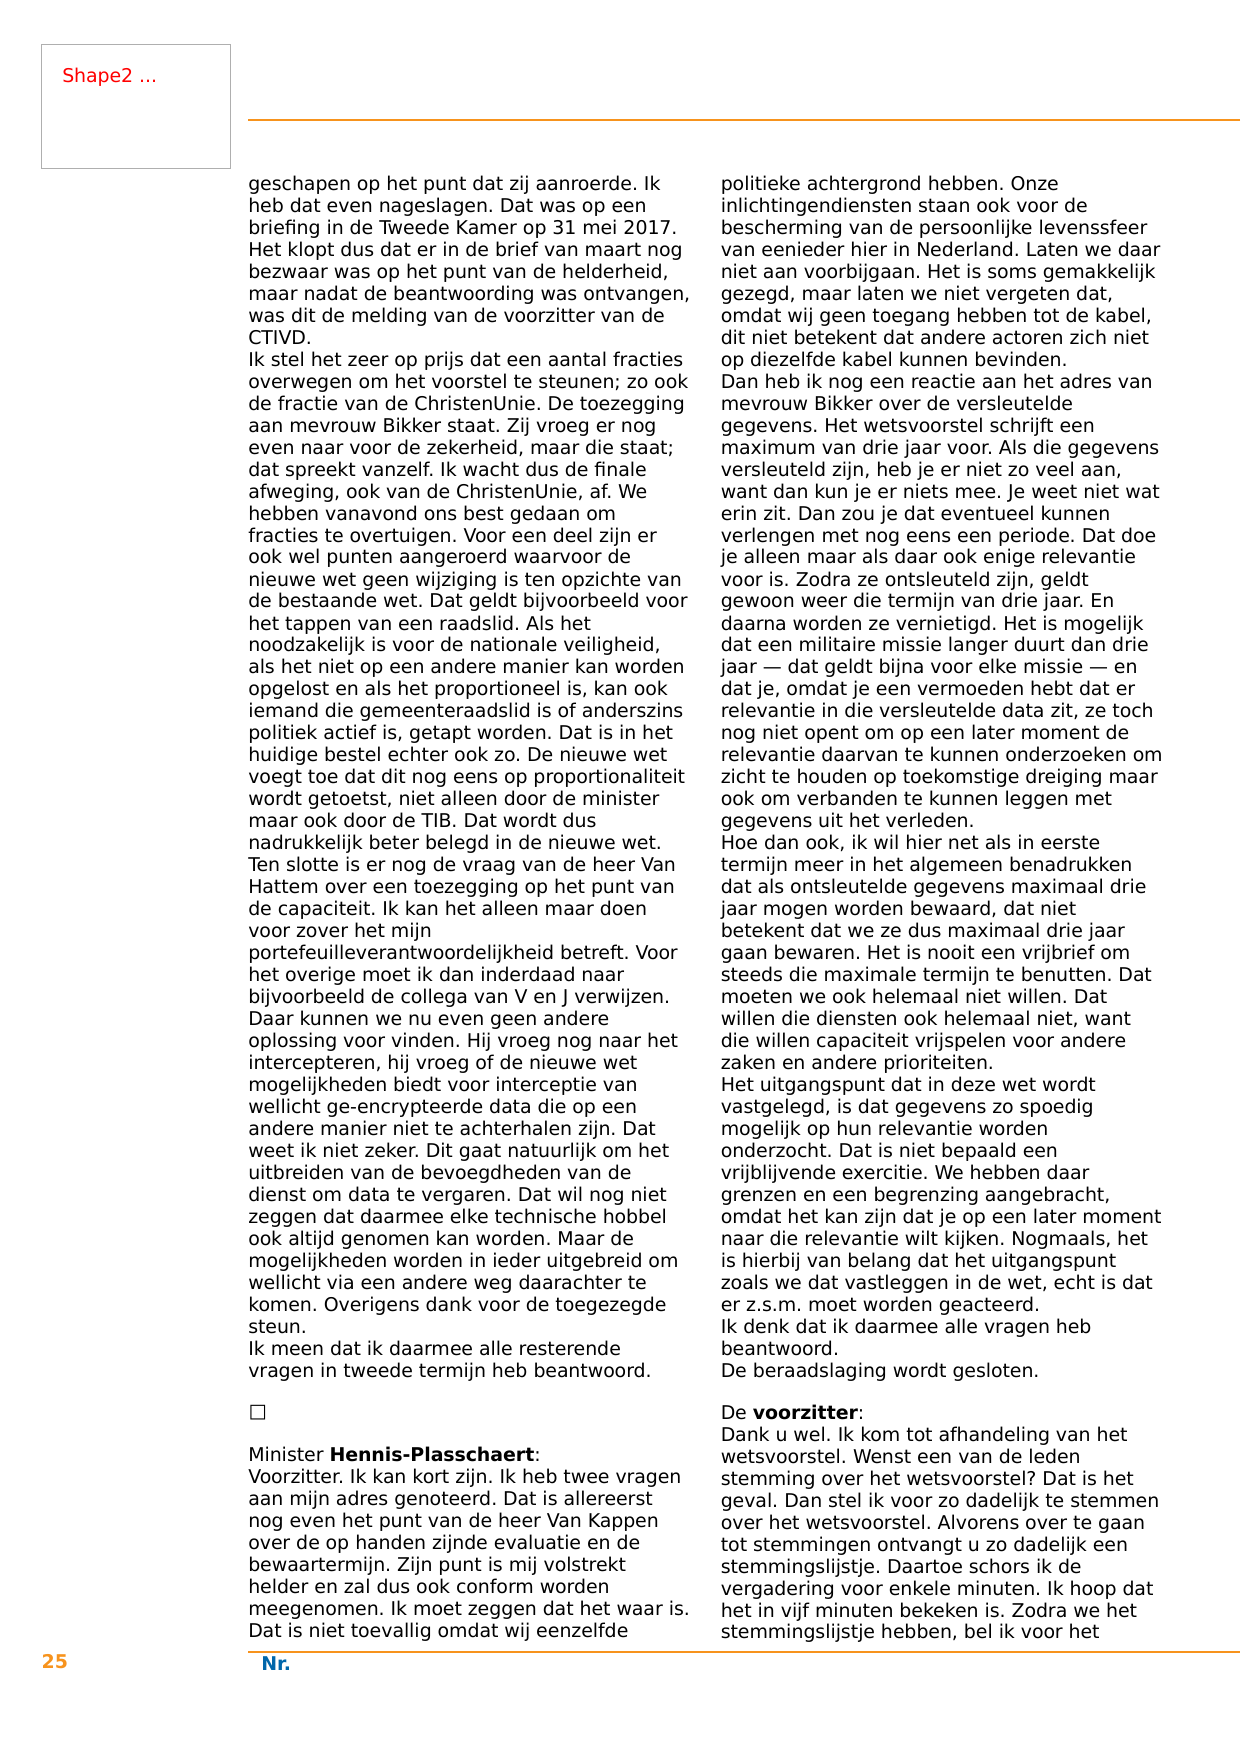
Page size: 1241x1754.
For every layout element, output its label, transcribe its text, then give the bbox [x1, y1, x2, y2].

text Ik denk dat ik daarmee alle vragen heb beantwoord. [721, 1316, 1163, 1360]
text Hoe dan ook, ik wil hier net als in eerste termijn meer in het algemeen benadrukken dat als ontsleutelde gegevens maximaal drie jaar mogen worden bewaard, dat niet betekent dat we ze dus maximaal drie jaar gaan bewaren. Het is nooit een vrijbrief om steeds die maximale termijn te benutten. Dat moeten we ook helemaal niet willen. Dat willen die diensten ook helemaal niet, want die willen capaciteit vrijspelen voor andere zaken en andere prioriteiten. [721, 832, 1163, 1074]
text De voorzitter: [721, 1402, 1163, 1424]
text Ik stel het zeer op prijs dat een aantal fracties overwegen om het voorstel te steunen; zo ook de fractie van de ChristenUnie. De toezegging aan mevrouw Bikker staat. Zij vroeg er nog even naar voor de zekerheid, maar die staat; dat spreekt vanzelf. Ik wacht dus de finale afweging, ook van de ChristenUnie, af. We hebben vanavond ons best gedaan om fracties te overtuigen. Voor een deel zijn er ook wel punten aangeroerd waarvoor de nieuwe wet geen wijziging is ten opzichte van de bestaande wet. Dat geldt bijvoorbeeld voor het tappen van een raadslid. Als het noodzakelijk is voor de nationale veiligheid, als het niet op een andere manier kan worden opgelost en als het proportioneel is, kan ook iemand die gemeenteraadslid is of anderszins politiek actief is, getapt worden. Dat is in het huidige bestel echter ook zo. De nieuwe wet voegt toe dat dit nog eens op proportionaliteit wordt getoetst, niet alleen door de minister maar ook door de TIB. Dat wordt dus nadrukkelijk beter belegd in de nieuwe wet. [248, 349, 691, 854]
text Dan heb ik nog een reactie aan het adres van mevrouw Bikker over de versleutelde gegevens. Het wetsvoorstel schrijft een maximum van drie jaar voor. Als die gegevens versleuteld zijn, heb je er niet zo veel aan, want dan kun je er niets mee. Je weet niet wat erin zit. Dan zou je dat eventueel kunnen verlengen met nog eens een periode. Dat doe je alleen maar als daar ook enige relevantie voor is. Zodra ze ontsleuteld zijn, geldt gewoon weer die termijn van drie jaar. En daarna worden ze vernietigd. Het is mogelijk dat een militaire missie langer duurt dan drie jaar — dat geldt bijna voor elke missie — en dat je, omdat je een vermoeden hebt dat er relevantie in die versleutelde data zit, ze toch nog niet opent om op een later moment de relevantie daarvan te kunnen onderzoeken om zicht te houden op toekomstige dreiging maar ook om verbanden te kunnen leggen met gegevens uit het verleden. [721, 371, 1163, 832]
text politieke achtergrond hebben. Onze inlichtingendiensten staan ook voor de bescherming van de persoonlijke levenssfeer van eenieder hier in Nederland. Laten we daar niet aan voorbijgaan. Het is soms gemakkelijk gezegd, maar laten we niet vergeten dat, omdat wij geen toegang hebben tot de kabel, dit niet betekent dat andere actoren zich niet op diezelfde kabel kunnen bevinden. [721, 173, 1163, 371]
text De beraadslaging wordt gesloten. [721, 1360, 1163, 1382]
text Ik meen dat ik daarmee alle resterende vragen in tweede termijn heb beantwoord. [248, 1338, 691, 1382]
text Minister Hennis-Plasschaert: [248, 1444, 691, 1466]
text Voorzitter. Ik kan kort zijn. Ik heb twee vragen aan mijn adres genoteerd. Dat is allereerst nog even het punt van de heer Van Kappen over de op handen zijnde evaluatie en de bewaartermijn. Zijn punt is mij volstrekt helder en zal dus ook conform worden meegenomen. Ik moet zeggen dat het waar is. Dat is niet toevallig omdat wij eenzelfde [248, 1466, 691, 1641]
text ⬜ [248, 1402, 691, 1424]
text geschapen op het punt dat zij aanroerde. Ik heb dat even nageslagen. Dat was op een briefing in de Tweede Kamer op 31 mei 2017. Het klopt dus dat er in de brief van maart nog bezwaar was op het punt van de helderheid, maar nadat de beantwoording was ontvangen, was dit de melding van de voorzitter van de CTIVD. [248, 173, 691, 349]
text Dank u wel. Ik kom tot afhandeling van het wetsvoorstel. Wenst een van de leden stemming over het wetsvoorstel? Dat is het geval. Dan stel ik voor zo dadelijk te stemmen over het wetsvoorstel. Alvorens over te gaan tot stemmingen ontvangt u zo dadelijk een stemmingslijstje. Daartoe schors ik de vergadering voor enkele minuten. Ik hoop dat het in vijf minuten bekeken is. Zodra we het stemmingslijstje hebben, bel ik voor het [721, 1424, 1163, 1643]
text Het uitgangspunt dat in deze wet wordt vastgelegd, is dat gegevens zo spoedig mogelijk op hun relevantie worden onderzocht. Dat is niet bepaald een vrijblijvende exercitie. We hebben daar grenzen en een begrenzing aangebracht, omdat het kan zijn dat je op een later moment naar die relevantie wilt kijken. Nogmaals, het is hierbij van belang dat het uitgangspunt zoals we dat vastleggen in de wet, echt is dat er z.s.m. moet worden geacteerd. [721, 1074, 1163, 1316]
text Ten slotte is er nog de vraag van de heer Van Hattem over een toezegging op het punt van de capaciteit. Ik kan het alleen maar doen voor zover het mijn portefeuilleverantwoordelijkheid betreft. Voor het overige moet ik dan inderdaad naar bijvoorbeeld de collega van V en J verwijzen. Daar kunnen we nu even geen andere oplossing voor vinden. Hij vroeg nog naar het intercepteren, hij vroeg of de nieuwe wet mogelijkheden biedt voor interceptie van wellicht ge-encrypteerde data die op een andere manier niet te achterhalen zijn. Dat weet ik niet zeker. Dit gaat natuurlijk om het uitbreiden van de bevoegdheden van de dienst om data te vergaren. Dat wil nog niet zeggen dat daarmee elke technische hobbel ook altijd genomen kan worden. Maar de mogelijkheden worden in ieder uitgebreid om wellicht via een andere weg daarachter te komen. Overigens dank voor de toegezegde steun. [248, 854, 691, 1338]
